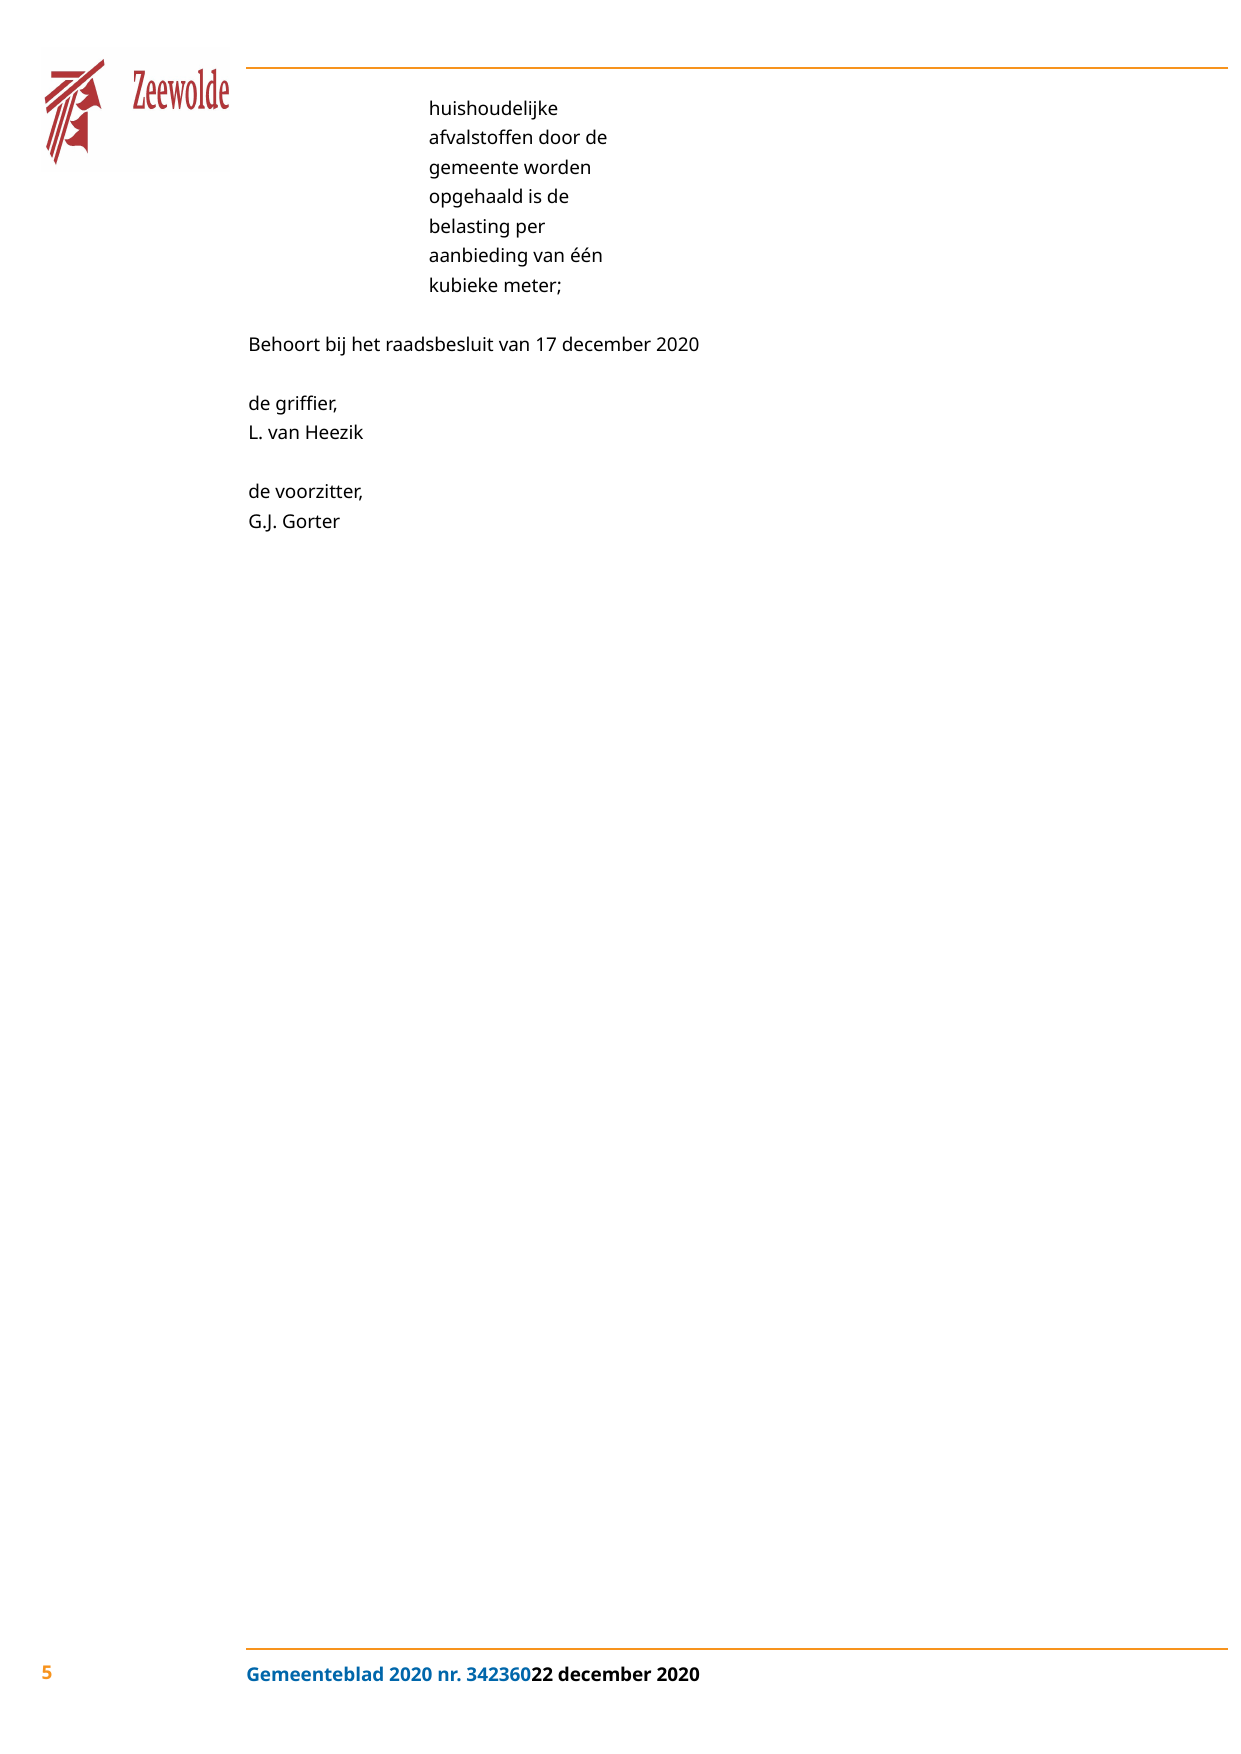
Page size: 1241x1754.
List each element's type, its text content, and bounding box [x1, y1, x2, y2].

text de griffier, [248, 390, 1152, 416]
table_cell huishoudelijke afvalstoffen door de gemeente worden opgehaald is de belasting per aanbieding van één kubieke meter; [429, 95, 609, 298]
text de voorzitter, [248, 479, 1152, 504]
table_cell [971, 95, 1152, 298]
table_cell [609, 95, 790, 298]
picture [41, 47, 231, 172]
text Behoort bij het raadsbesluit van 17 december 2020 [248, 331, 1152, 357]
text G.J. Gorter [248, 508, 1152, 534]
text L. van Heezik [248, 419, 1152, 445]
table_cell [248, 95, 429, 298]
table_cell [790, 95, 971, 298]
